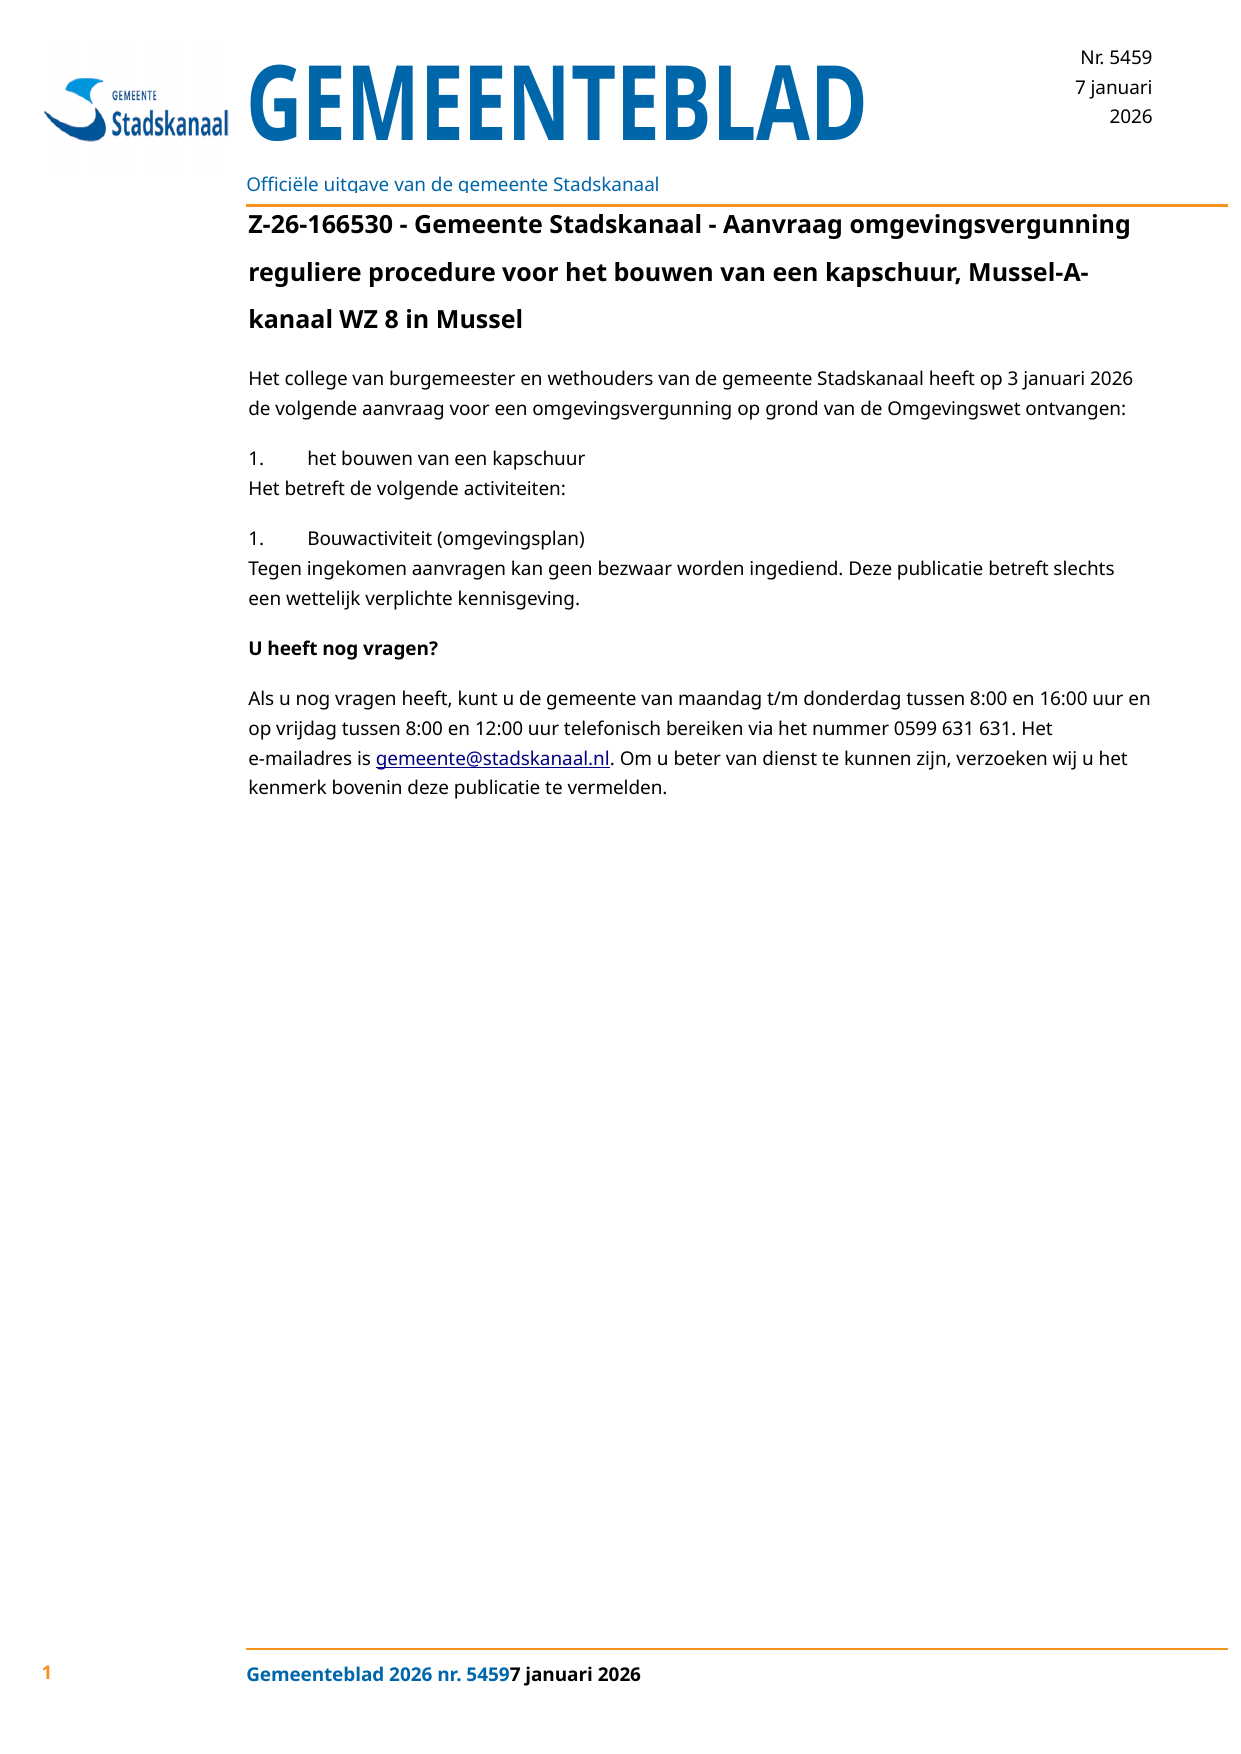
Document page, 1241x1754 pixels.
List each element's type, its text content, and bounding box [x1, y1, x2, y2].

text Tegen ingekomen aanvragen kan geen bezwaar worden ingediend. Deze publicatie betreft slechts een wettelijk verplichte kennisgeving. [248, 555, 1152, 610]
list het bouwen van een kapschuur [248, 446, 1152, 471]
text U heeft nog vragen? [248, 635, 1152, 661]
text Z-26-166530 - Gemeente Stadskanaal - Aanvraag omgevingsvergunning reguliere procedure voor het bouwen van een kapschuur, Mussel-A-kanaal WZ 8 in Mussel [248, 207, 1152, 336]
text Het college van burgemeester en wethouders van de gemeente Stadskanaal heeft op 3 januari 2026 de volgende aanvraag voor een omgevingsvergunning op grond van de Omgevingswet ontvangen: [248, 366, 1152, 421]
list Bouwactiviteit (omgevingsplan) [248, 526, 1152, 551]
picture [41, 47, 231, 172]
text Het betreft de volgende activiteiten: [248, 475, 1152, 501]
text Als u nog vragen heeft, kunt u de gemeente van maandag t/m donderdag tussen 8:00 en 16:00 uur en op vrijdag tussen 8:00 en 12:00 uur telefonisch bereiken via het nummer 0599 631 631. Het e‑mailadres is gemeente@stadskanaal.nl. Om u beter van dienst te kunnen zijn, verzoeken wij u het kenmerk bovenin deze publicatie te vermelden. [248, 686, 1152, 800]
